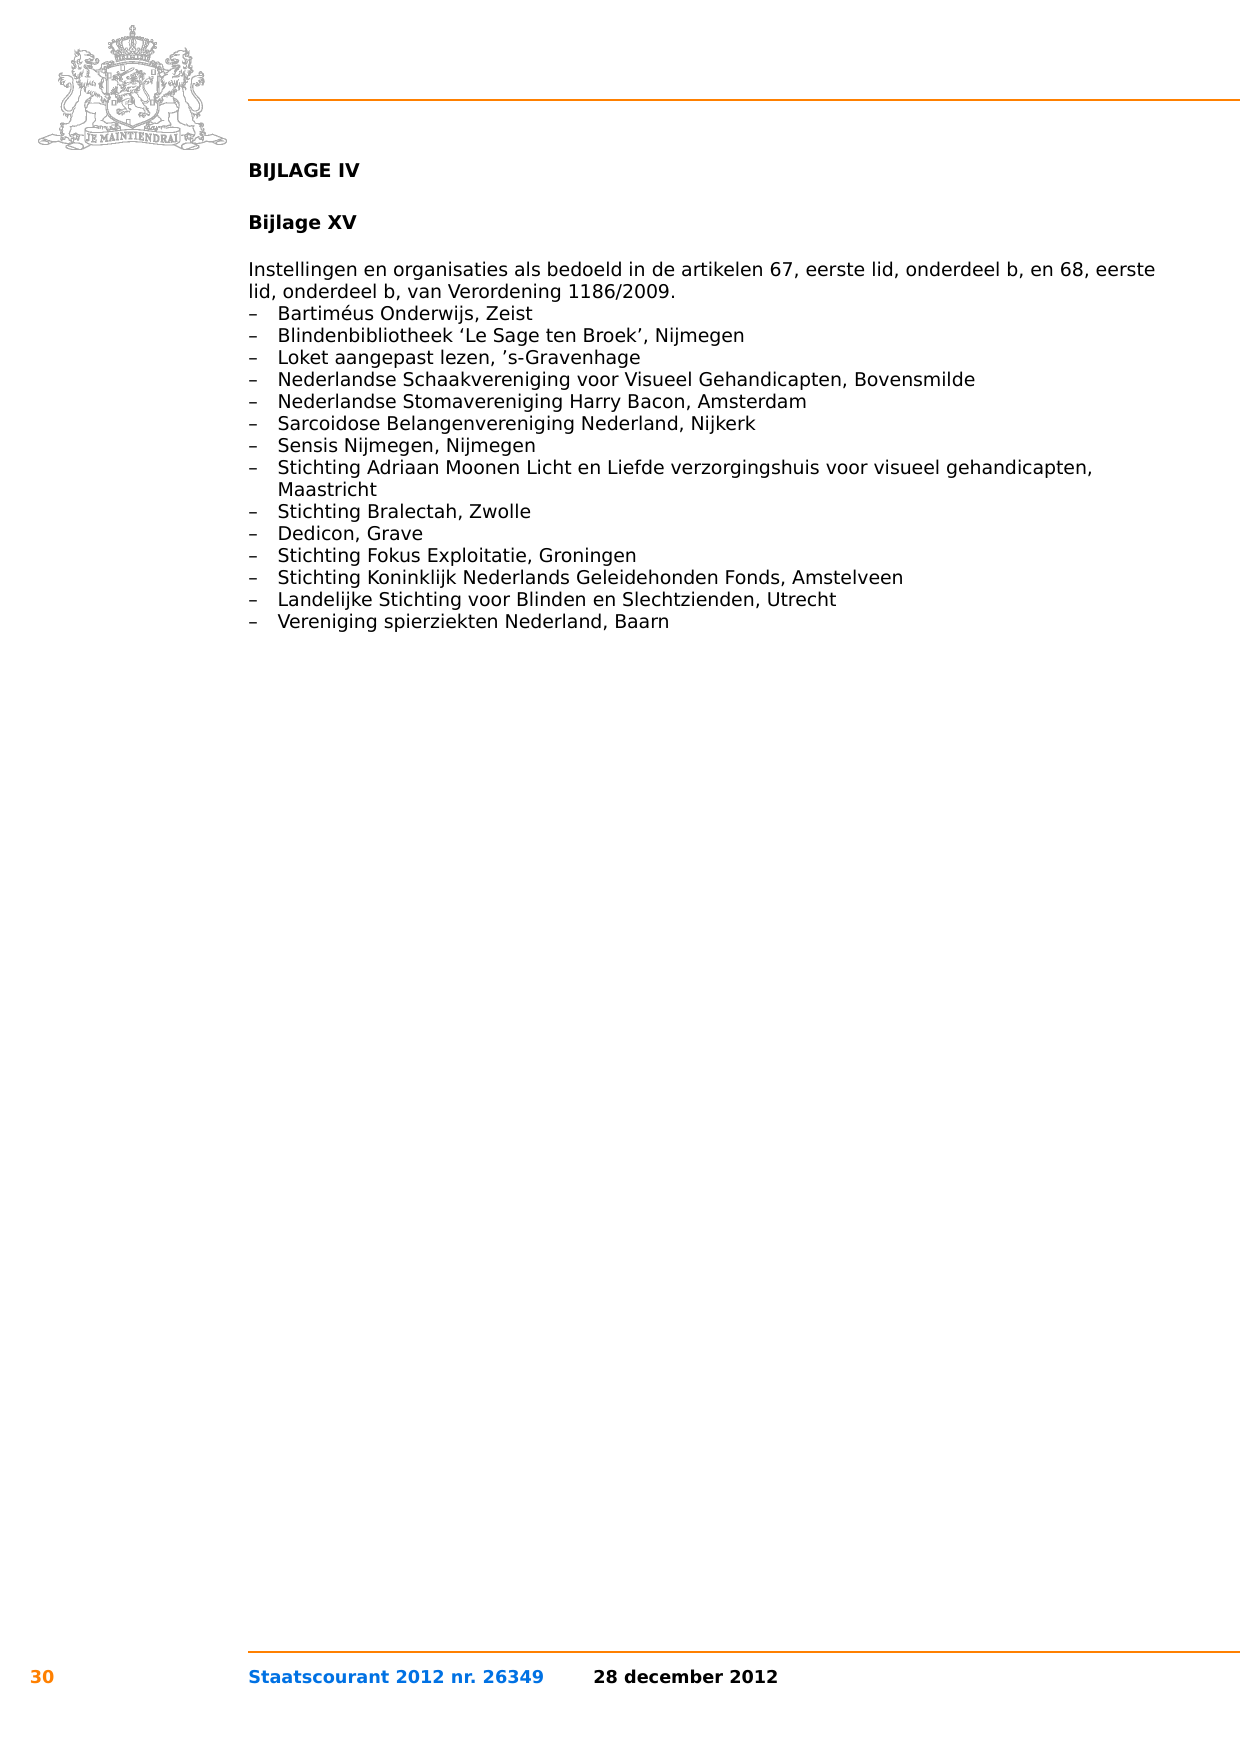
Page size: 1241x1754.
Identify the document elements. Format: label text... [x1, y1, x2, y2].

subtitle Bijlage XV [248, 212, 1163, 234]
subtitle BIJLAGE IV [248, 160, 1163, 182]
text – Stichting Fokus Exploitatie, Groningen [248, 544, 1163, 567]
text – Stichting Adriaan Moonen Licht en Liefde verzorgingshuis voor visueel gehandicapten, Maastricht [248, 457, 1163, 501]
text – Blindenbibliotheek ‘Le Sage ten Broek’, Nijmegen [248, 325, 1163, 347]
text – Bartiméus Onderwijs, Zeist [248, 303, 1163, 325]
text – Nederlandse Stomavereniging Harry Bacon, Amsterdam [248, 391, 1163, 413]
text – Landelijke Stichting voor Blinden en Slechtzienden, Utrecht [248, 588, 1163, 611]
text – Stichting Bralectah, Zwolle [248, 501, 1163, 523]
text – Dedicon, Grave [248, 523, 1163, 544]
text Instellingen en organisaties als bedoeld in de artikelen 67, eerste lid, onderdeel b, en 68, eerste lid, onderdeel b, van Verordening 1186/2009. [248, 259, 1163, 303]
text – Stichting Koninklijk Nederlands Geleidehonden Fonds, Amstelveen [248, 567, 1163, 588]
text – Vereniging spierziekten Nederland, Baarn [248, 611, 1163, 632]
text – Sensis Nijmegen, Nijmegen [248, 435, 1163, 457]
picture [38, 25, 227, 150]
text – Loket aangepast lezen, ’s-Gravenhage [248, 347, 1163, 369]
text – Nederlandse Schaakvereniging voor Visueel Gehandicapten, Bovensmilde [248, 369, 1163, 391]
text – Sarcoidose Belangenvereniging Nederland, Nijkerk [248, 413, 1163, 435]
